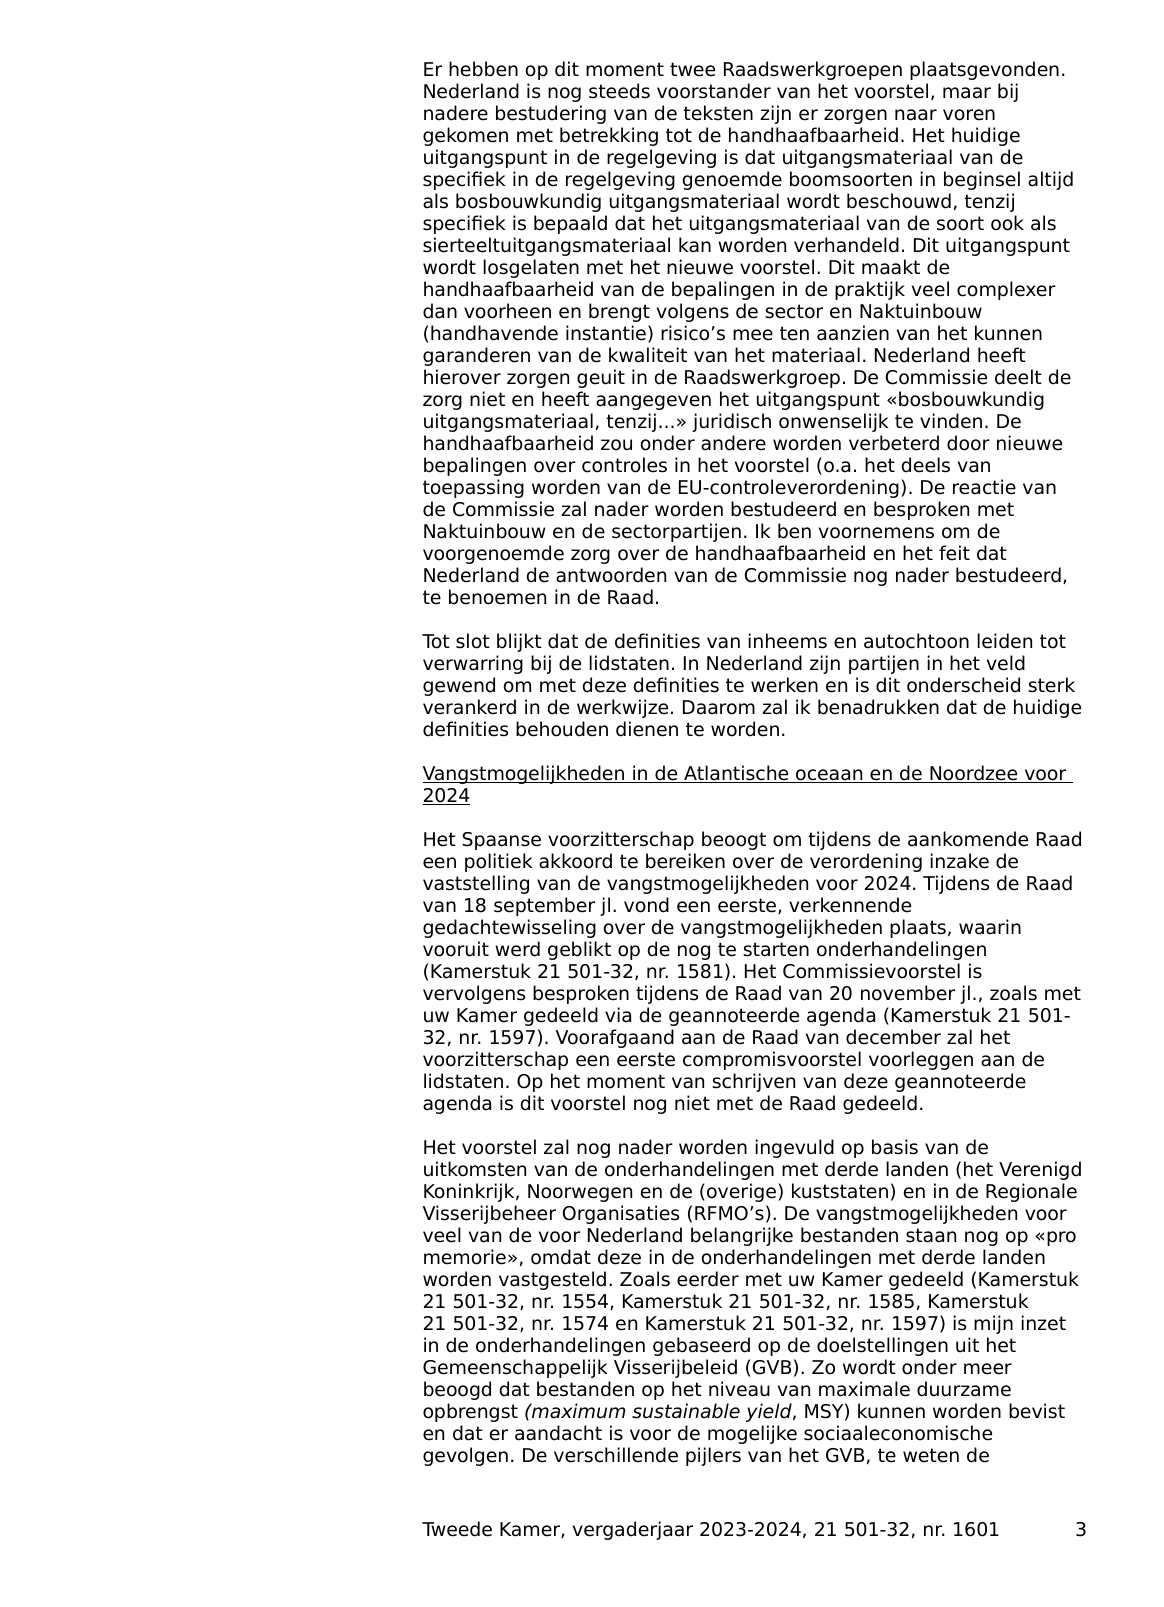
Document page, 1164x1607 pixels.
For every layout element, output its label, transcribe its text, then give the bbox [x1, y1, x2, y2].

text Er hebben op dit moment twee Raadswerkgroepen plaatsgevonden. Nederland is nog steeds voorstander van het voorstel, maar bij nadere bestudering van de teksten zijn er zorgen naar voren gekomen met betrekking tot de handhaafbaarheid. Het huidige uitgangspunt in de regelgeving is dat uitgangsmateriaal van de specifiek in de regelgeving genoemde boomsoorten in beginsel altijd als bosbouwkundig uitgangsmateriaal wordt beschouwd, tenzij specifiek is bepaald dat het uitgangsmateriaal van de soort ook als sierteeltuitgangsmateriaal kan worden verhandeld. Dit uitgangspunt wordt losgelaten met het nieuwe voorstel. Dit maakt de handhaafbaarheid van de bepalingen in de praktijk veel complexer dan voorheen en brengt volgens de sector en Naktuinbouw (handhavende instantie) risico’s mee ten aanzien van het kunnen garanderen van de kwaliteit van het materiaal. Nederland heeft hierover zorgen geuit in de Raadswerkgroep. De Commissie deelt de zorg niet en heeft aangegeven het uitgangspunt «bosbouwkundig uitgangsmateriaal, tenzij...» juridisch onwenselijk te vinden. De handhaafbaarheid zou onder andere worden verbeterd door nieuwe bepalingen over controles in het voorstel (o.a. het deels van toepassing worden van de EU-controleverordening). De reactie van de Commissie zal nader worden bestudeerd en besproken met Naktuinbouw en de sectorpartijen. Ik ben voornemens om de voorgenoemde zorg over de handhaafbaarheid en het feit dat Nederland de antwoorden van de Commissie nog nader bestudeerd, te benoemen in de Raad. [422, 59, 1087, 608]
text Tot slot blijkt dat de definities van inheems en autochtoon leiden tot verwarring bij de lidstaten. In Nederland zijn partijen in het veld gewend om met deze definities te werken en is dit onderscheid sterk verankerd in de werkwijze. Daarom zal ik benadrukken dat de huidige definities behouden dienen te worden. [422, 631, 1087, 741]
text Het voorstel zal nog nader worden ingevuld op basis van de uitkomsten van de onderhandelingen met derde landen (het Verenigd Koninkrijk, Noorwegen en de (overige) kuststaten) en in de Regionale Visserijbeheer Organisaties (RFMO’s). De vangstmogelijkheden voor veel van de voor Nederland belangrijke bestanden staan nog op «pro memorie», omdat deze in de onderhandelingen met derde landen worden vastgesteld. Zoals eerder met uw Kamer gedeeld (Kamerstuk 21 501-32, nr. 1554, Kamerstuk 21 501-32, nr. 1585, Kamerstuk 21 501-32, nr. 1574 en Kamerstuk 21 501-32, nr. 1597) is mijn inzet in de onderhandelingen gebaseerd op de doelstellingen uit het Gemeenschappelijk Visserijbeleid (GVB). Zo wordt onder meer beoogd dat bestanden op het niveau van maximale duurzame opbrengst (maximum sustainable yield, MSY) kunnen worden bevist en dat er aandacht is voor de mogelijke sociaaleconomische gevolgen. De verschillende pijlers van het GVB, te weten de [422, 1137, 1087, 1467]
subtitle Vangstmogelijkheden in de Atlantische oceaan en de Noordzee voor 2024 [422, 763, 1087, 807]
text Het Spaanse voorzitterschap beoogt om tijdens de aankomende Raad een politiek akkoord te bereiken over de verordening inzake de vaststelling van de vangstmogelijkheden voor 2024. Tijdens de Raad van 18 september jl. vond een eerste, verkennende gedachtewisseling over de vangstmogelijkheden plaats, waarin vooruit werd geblikt op de nog te starten onderhandelingen (Kamerstuk 21 501-32, nr. 1581). Het Commissievoorstel is vervolgens besproken tijdens de Raad van 20 november jl., zoals met uw Kamer gedeeld via de geannoteerde agenda (Kamerstuk 21 501-32, nr. 1597). Voorafgaand aan de Raad van december zal het voorzitterschap een eerste compromisvoorstel voorleggen aan de lidstaten. Op het moment van schrijven van deze geannoteerde agenda is dit voorstel nog niet met de Raad gedeeld. [422, 829, 1087, 1115]
